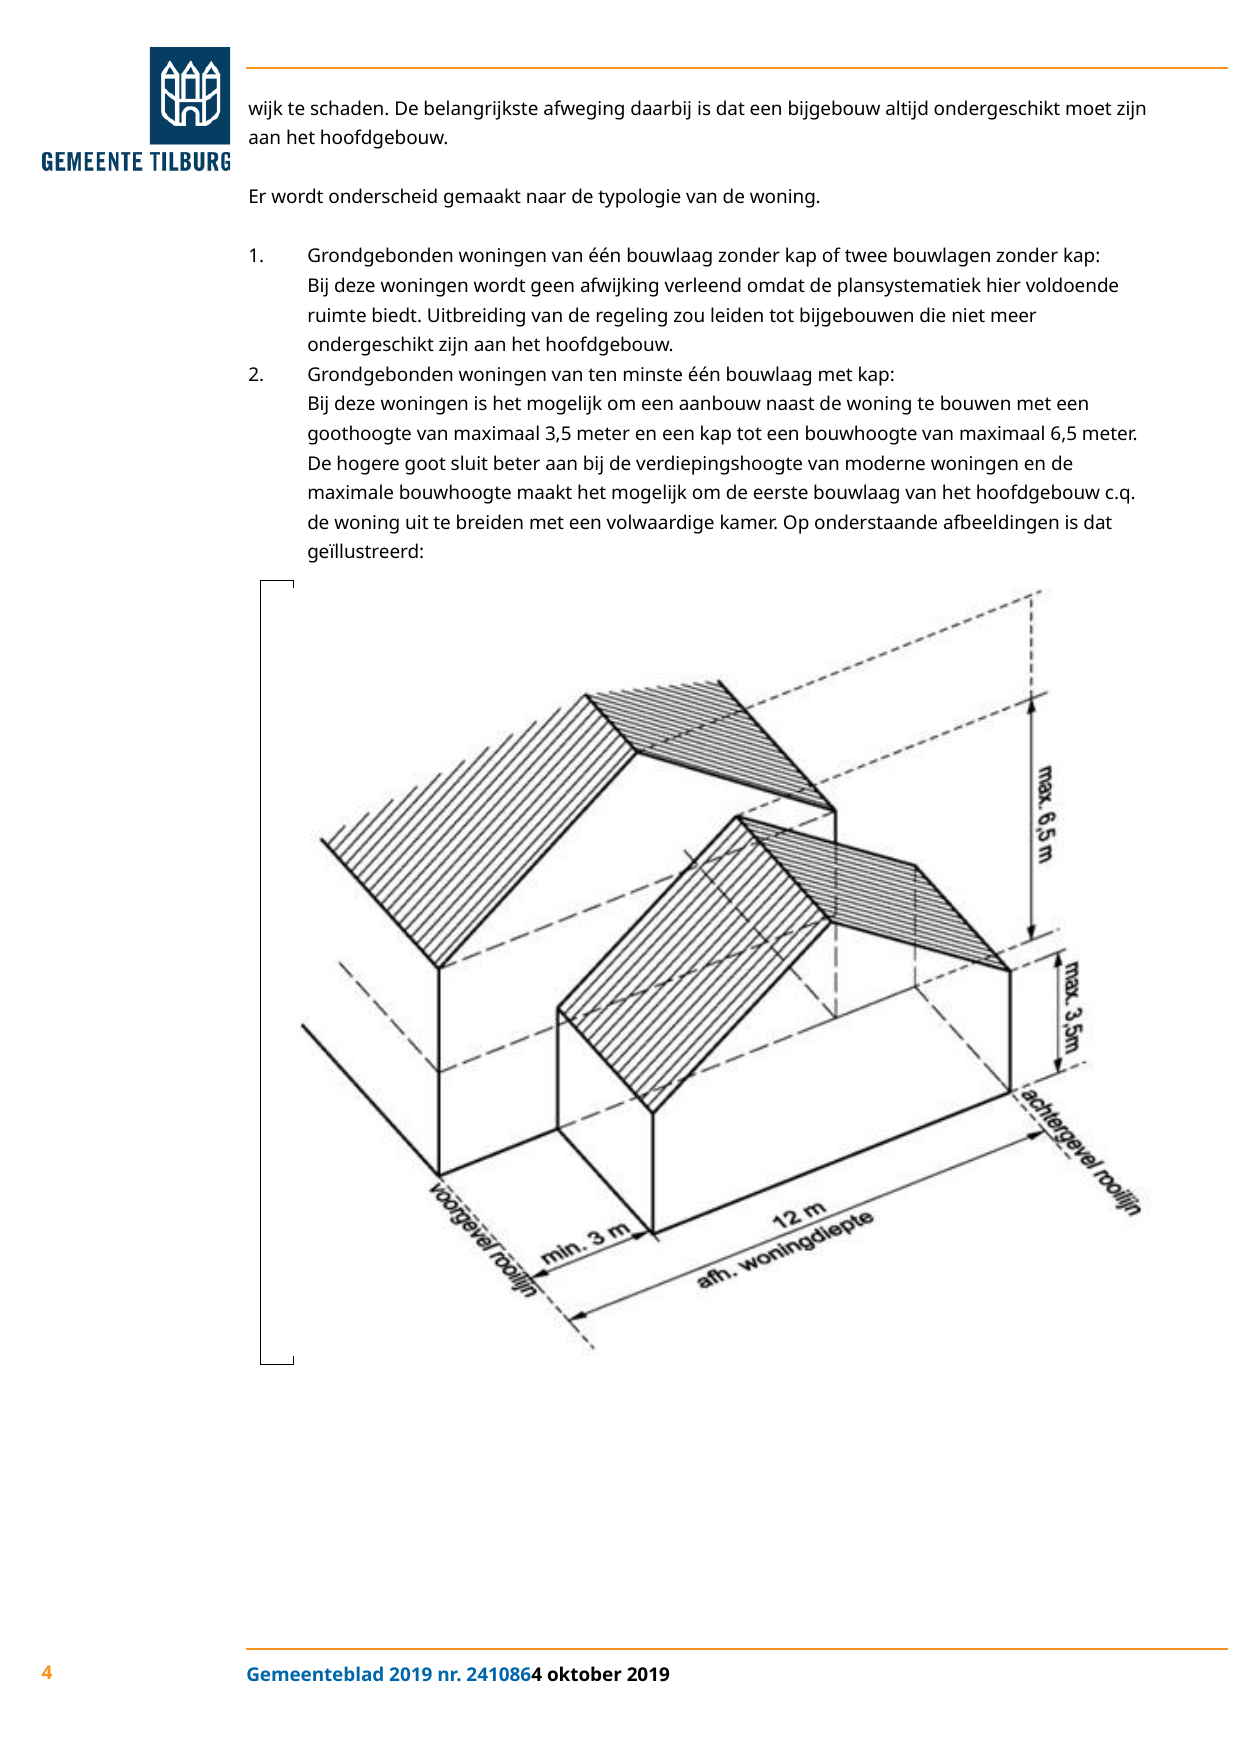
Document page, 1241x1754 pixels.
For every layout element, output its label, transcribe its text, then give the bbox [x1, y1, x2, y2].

list Grondgebonden woningen van ten minste één bouwlaag met kap: [248, 361, 1152, 387]
list Bij deze woningen is het mogelijk om een aanbouw naast de woning te bouwen met een goothoogte van maximaal 3,5 meter en een kap tot een bouwhoogte van maximaal 6,5 meter. De hogere goot sluit beter aan bij de verdiepingshoogte van moderne woningen en de maximale bouwhoogte maakt het mogelijk om de eerste bouwlaag van het hoofdgebouw c.q. de woning uit te breiden met een volwaardige kamer. Op onderstaande afbeeldingen is dat geïllustreerd: [248, 391, 1152, 564]
text wijk te schaden. De belangrijkste afweging daarbij is dat een bijgebouw altijd ondergeschikt moet zijn aan het hoofdgebouw. [248, 95, 1152, 150]
list Bij deze woningen wordt geen afwijking verleend omdat de plansystematiek hier voldoende ruimte biedt. Uitbreiding van de regeling zou leiden tot bijgebouwen die niet meer ondergeschikt zijn aan het hoofdgebouw. [248, 272, 1152, 357]
text Er wordt onderscheid gemaakt naar de typologie van de woning. [248, 183, 1152, 209]
picture [268, 588, 1173, 1356]
list Grondgebonden woningen van één bouwlaag zonder kap of twee bouwlagen zonder kap: [248, 243, 1152, 268]
picture [41, 47, 231, 172]
